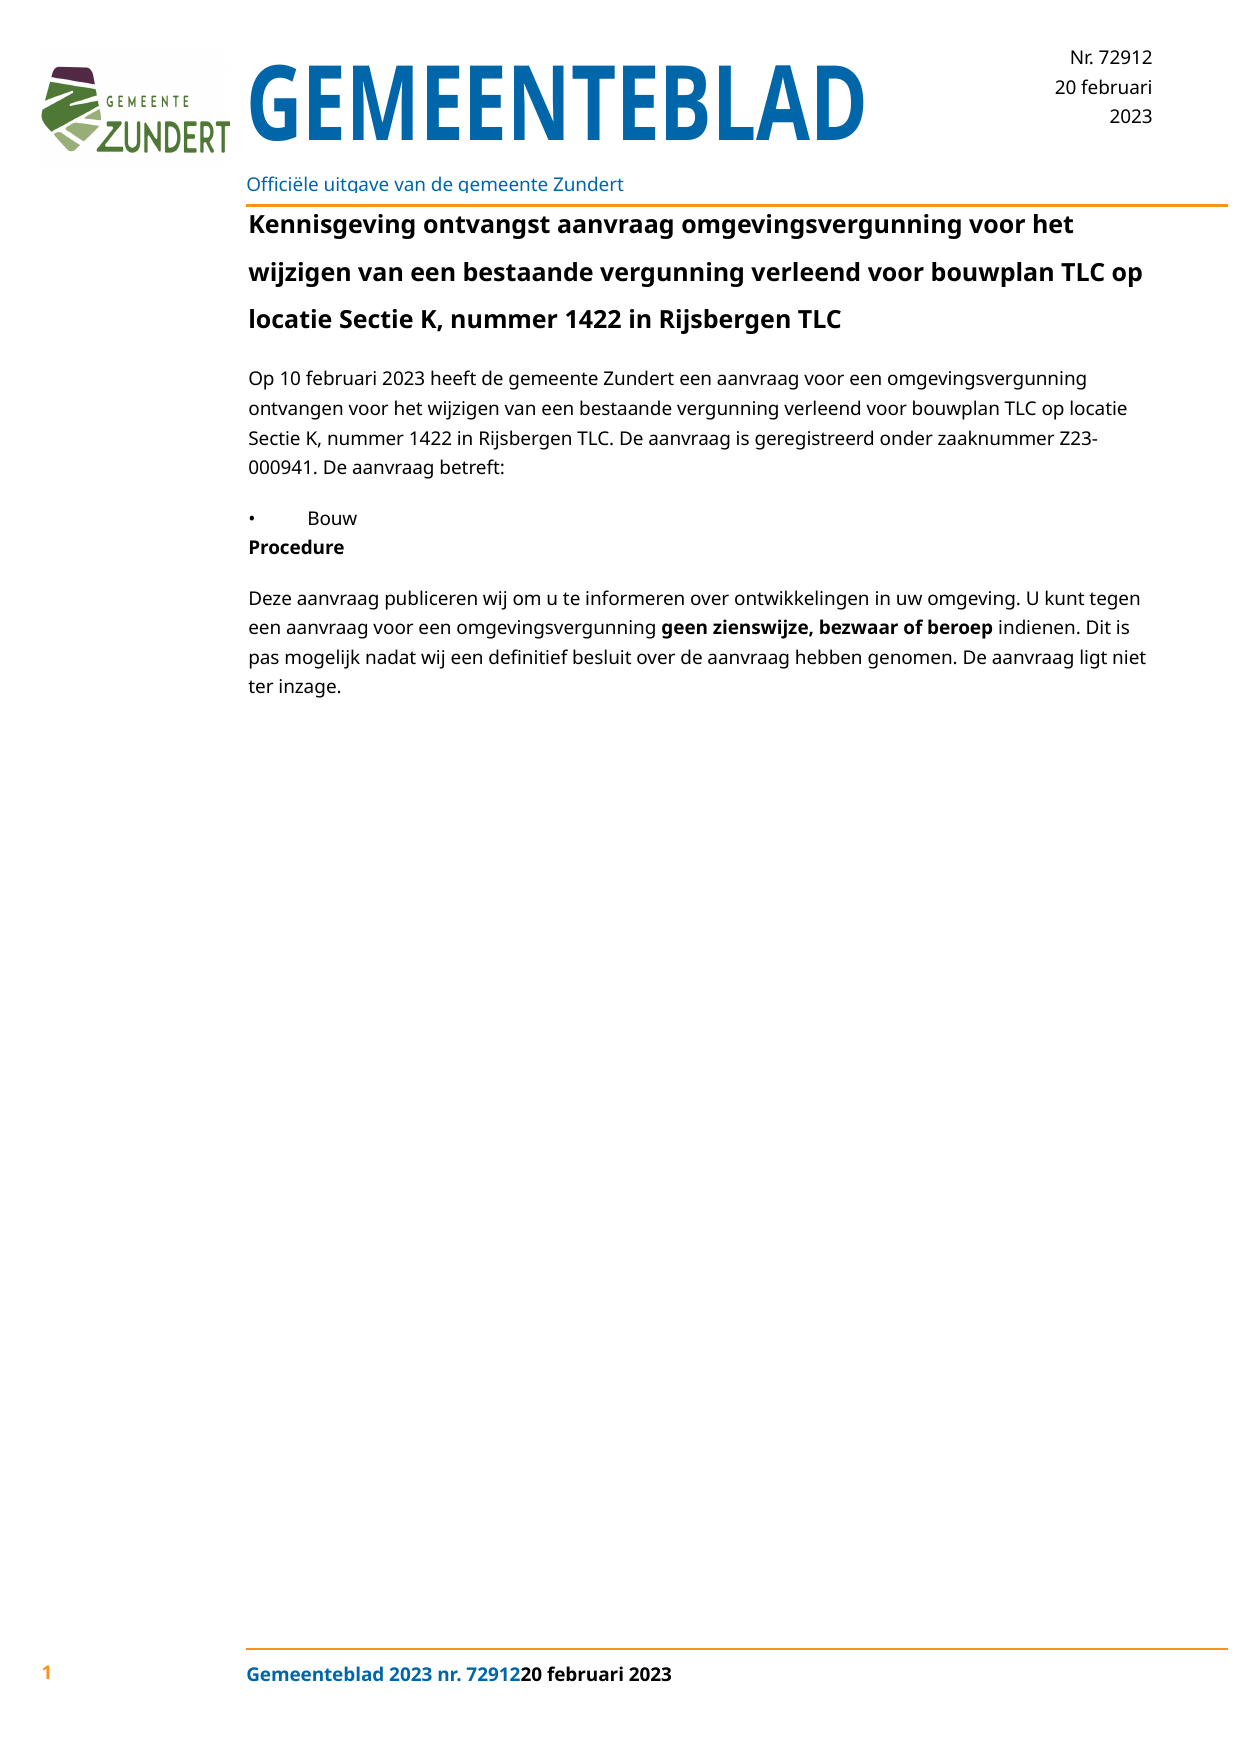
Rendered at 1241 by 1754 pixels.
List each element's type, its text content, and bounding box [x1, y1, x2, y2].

text Procedure [248, 534, 1152, 560]
text Op 10 februari 2023 heeft de gemeente Zundert een aanvraag voor een omgevingsvergunning ontvangen voor het wijzigen van een bestaande vergunning verleend voor bouwplan TLC op locatie Sectie K, nummer 1422 in Rijsbergen TLC. De aanvraag is geregistreerd onder zaaknummer Z23-000941. De aanvraag betreft: [248, 366, 1152, 480]
text Deze aanvraag publiceren wij om u te informeren over ontwikkelingen in uw omgeving. U kunt tegen een aanvraag voor een omgevingsvergunning geen zienswijze, bezwaar of beroep indienen. Dit is pas mogelijk nadat wij een definitief besluit over de aanvraag hebben genomen. De aanvraag ligt niet ter inzage. [248, 585, 1152, 699]
text Kennisgeving ontvangst aanvraag omgevingsvergunning voor het wijzigen van een bestaande vergunning verleend voor bouwplan TLC op locatie Sectie K, nummer 1422 in Rijsbergen TLC [248, 207, 1152, 336]
picture [41, 47, 231, 172]
list Bouw [248, 505, 1152, 530]
